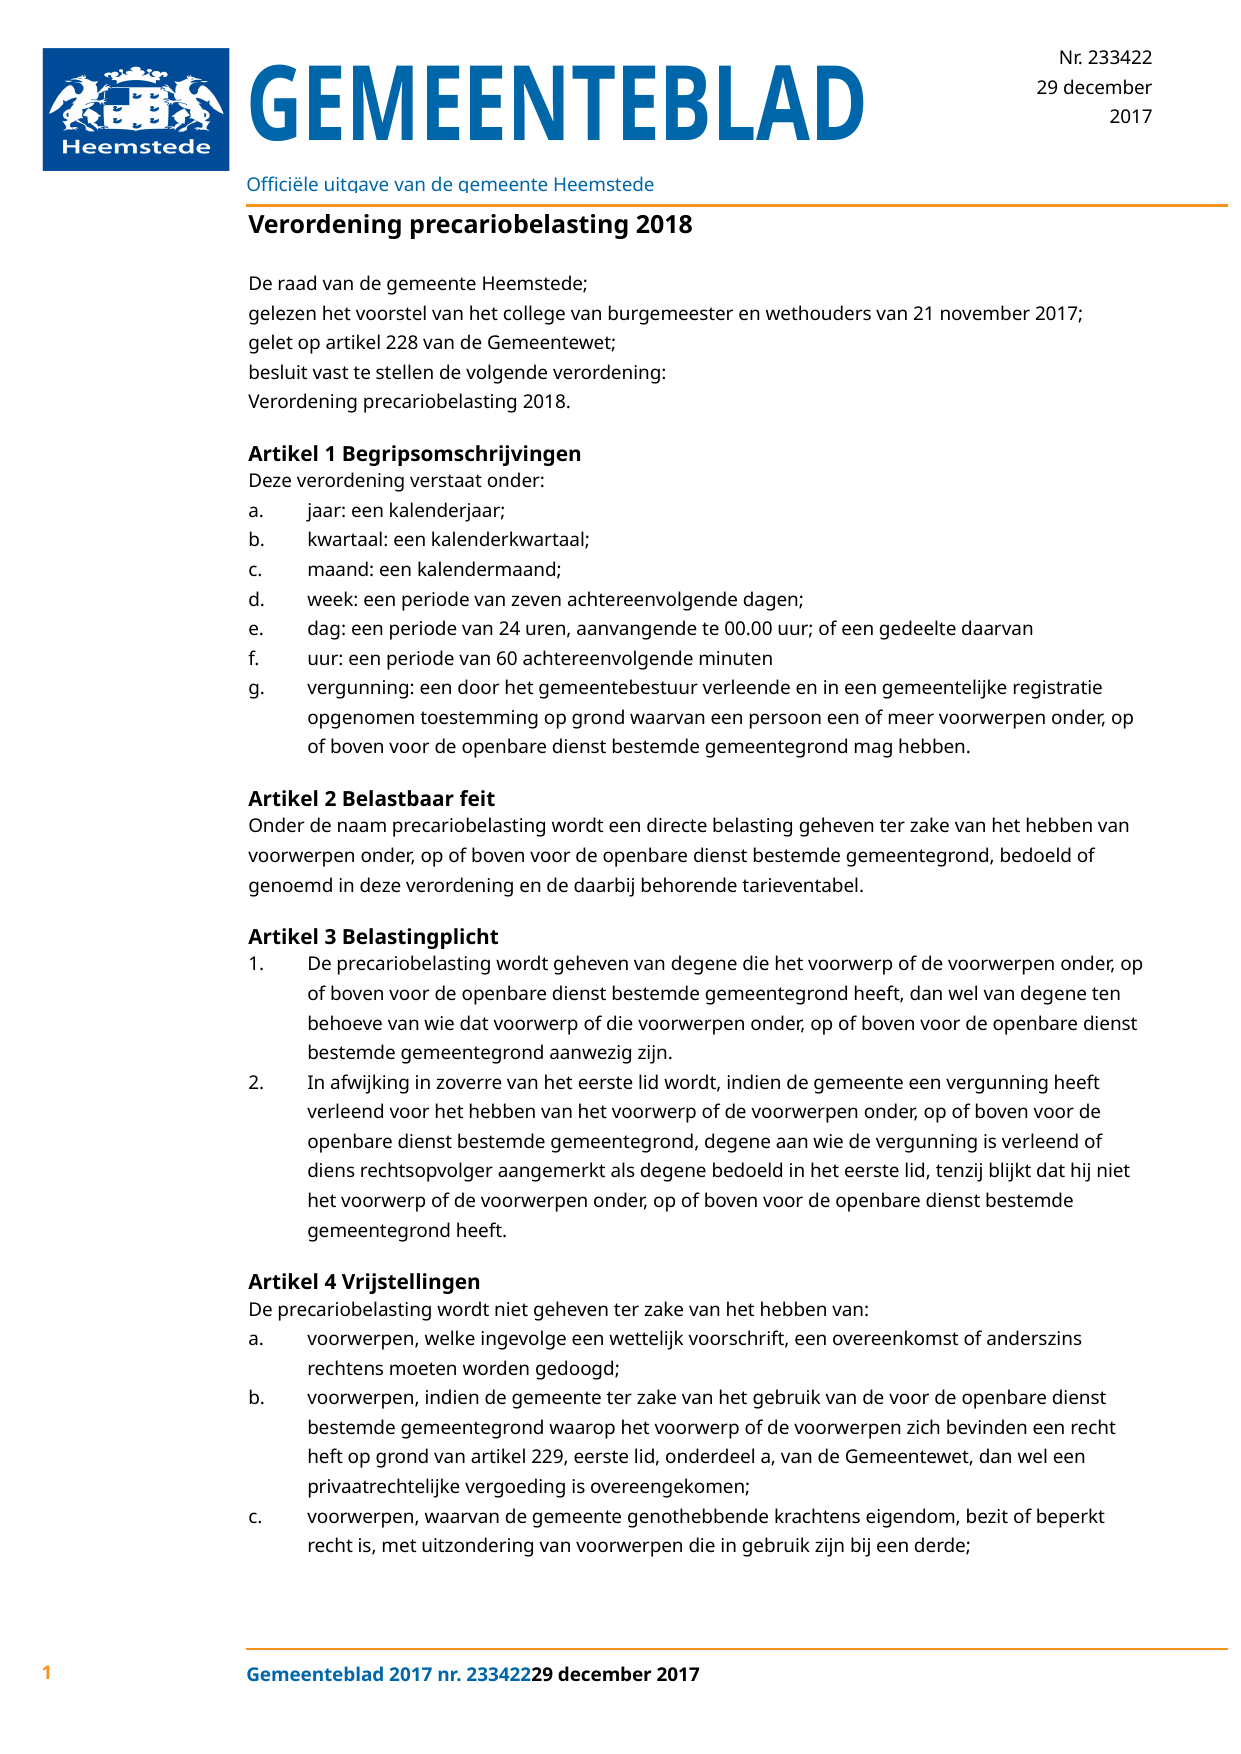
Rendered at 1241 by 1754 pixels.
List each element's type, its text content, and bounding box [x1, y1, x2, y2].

list vergunning: een door het gemeentebestuur verleende en in een gemeentelijke registratie opgenomen toestemming op grond waarvan een persoon een of meer voorwerpen onder, op of boven voor de openbare dienst bestemde gemeentegrond mag hebben. [248, 674, 1152, 759]
text Artikel 4 Vrijstellingen [248, 1267, 1152, 1296]
list De precariobelasting wordt geheven van degene die het voorwerp of de voorwerpen onder, op of boven voor de openbare dienst bestemde gemeentegrond heeft, dan wel van degene ten behoeve van wie dat voorwerp of die voorwerpen onder, op of boven voor de openbare dienst bestemde gemeentegrond aanwezig zijn. [248, 951, 1152, 1065]
text De precariobelasting wordt niet geheven ter zake van het hebben van: [248, 1296, 1152, 1321]
text Deze verordening verstaat onder: [248, 467, 1152, 493]
list voorwerpen, waarvan de gemeente genothebbende krachtens eigendom, bezit of beperkt recht is, met uitzondering van voorwerpen die in gebruik zijn bij een derde; [248, 1503, 1152, 1558]
list dag: een periode van 24 uren, aanvangende te 00.00 uur; of een gedeelte daarvan [248, 615, 1152, 641]
text Artikel 1 Begripsomschrijvingen [248, 439, 1152, 467]
text besluit vast te stellen de volgende verordening: [248, 359, 1152, 385]
list kwartaal: een kalenderkwartaal; [248, 527, 1152, 552]
list voorwerpen, welke ingevolge een wettelijk voorschrift, een overeenkomst of anderszins rechtens moeten worden gedoogd; [248, 1325, 1152, 1381]
list week: een periode van zeven achtereenvolgende dagen; [248, 586, 1152, 612]
list voorwerpen, indien de gemeente ter zake van het gebruik van de voor de openbare dienst bestemde gemeentegrond waarop het voorwerp of de voorwerpen zich bevinden een recht heft op grond van artikel 229, eerste lid, onderdeel a, van de Gemeentewet, dan wel een privaatrechtelijke vergoeding is overeengekomen; [248, 1384, 1152, 1499]
text gelet op artikel 228 van de Gemeentewet; [248, 329, 1152, 355]
text Verordening precariobelasting 2018 [248, 207, 1152, 241]
text Artikel 3 Belastingplicht [248, 922, 1152, 951]
list In afwijking in zoverre van het eerste lid wordt, indien de gemeente een vergunning heeft verleend voor het hebben van het voorwerp of de voorwerpen onder, op of boven voor de openbare dienst bestemde gemeentegrond, degene aan wie de vergunning is verleend of diens rechtsopvolger aangemerkt als degene bedoeld in het eerste lid, tenzij blijkt dat hij niet het voorwerp of de voorwerpen onder, op of boven voor de openbare dienst bestemde gemeentegrond heeft. [248, 1069, 1152, 1243]
text gelezen het voorstel van het college van burgemeester en wethouders van 21 november 2017; [248, 300, 1152, 326]
list uur: een periode van 60 achtereenvolgende minuten [248, 645, 1152, 671]
text De raad van de gemeente Heemstede; [248, 270, 1152, 296]
text Artikel 2 Belastbaar feit [248, 784, 1152, 813]
picture [41, 47, 231, 172]
list maand: een kalendermaand; [248, 556, 1152, 582]
text Onder de naam precariobelasting wordt een directe belasting geheven ter zake van het hebben van voorwerpen onder, op of boven voor de openbare dienst bestemde gemeentegrond, bedoeld of genoemd in deze verordening en de daarbij behorende tarieventabel. [248, 813, 1152, 897]
list jaar: een kalenderjaar; [248, 497, 1152, 523]
text Verordening precariobelasting 2018. [248, 389, 1152, 414]
